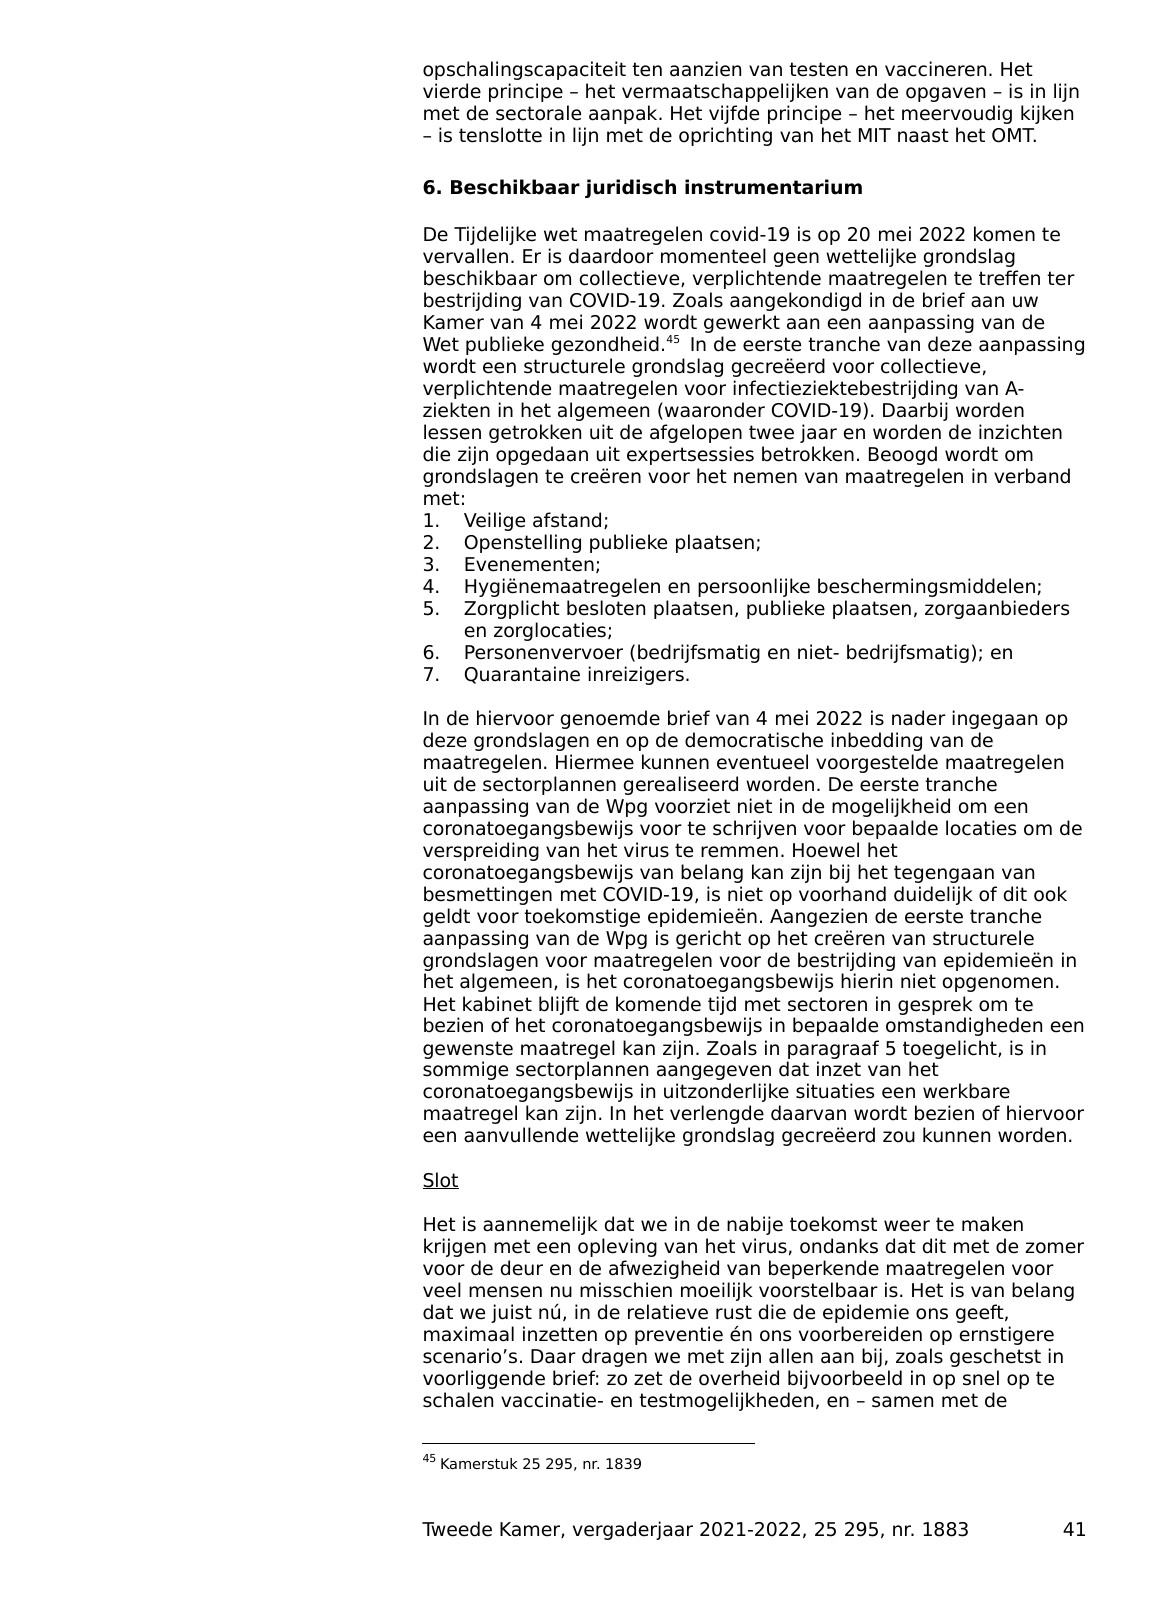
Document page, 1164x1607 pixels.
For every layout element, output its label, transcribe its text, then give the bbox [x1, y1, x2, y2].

text In de hiervoor genoemde brief van 4 mei 2022 is nader ingegaan op deze grondslagen en op de democratische inbedding van de maatregelen. Hiermee kunnen eventueel voorgestelde maatregelen uit de sectorplannen gerealiseerd worden. De eerste tranche aanpassing van de Wpg voorziet niet in de mogelijkheid om een coronatoegangsbewijs voor te schrijven voor bepaalde locaties om de verspreiding van het virus te remmen. Hoewel het coronatoegangsbewijs van belang kan zijn bij het tegengaan van besmettingen met COVID-19, is niet op voorhand duidelijk of dit ook geldt voor toekomstige epidemieën. Aangezien de eerste tranche aanpassing van de Wpg is gericht op het creëren van structurele grondslagen voor maatregelen voor de bestrijding van epidemieën in het algemeen, is het coronatoegangsbewijs hierin niet opgenomen. Het kabinet blijft de komende tijd met sectoren in gesprek om te bezien of het coronatoegangsbewijs in bepaalde omstandigheden een gewenste maatregel kan zijn. Zoals in paragraaf 5 toegelicht, is in sommige sectorplannen aangegeven dat inzet van het coronatoegangsbewijs in uitzonderlijke situaties een werkbare maatregel kan zijn. In het verlengde daarvan wordt bezien of hiervoor een aanvullende wettelijke grondslag gecreëerd zou kunnen worden. [422, 708, 1087, 1147]
text 2. Openstelling publieke plaatsen; [422, 532, 1087, 554]
text 6. Personenvervoer (bedrijfsmatig en niet- bedrijfsmatig); en [422, 642, 1087, 663]
text De Tijdelijke wet maatregelen covid-19 is op 20 mei 2022 komen te vervallen. Er is daardoor momenteel geen wettelijke grondslag beschikbaar om collectieve, verplichtende maatregelen te treffen ter bestrijding van COVID-19. Zoals aangekondigd in de brief aan uw Kamer van 4 mei 2022 wordt gewerkt aan een aanpassing van de Wet publieke gezondheid. In de eerste tranche van deze aanpassing wordt een structurele grondslag gecreëerd voor collectieve, verplichtende maatregelen voor infectieziektebestrijding van A-ziekten in het algemeen (waaronder COVID-19). Daarbij worden lessen getrokken uit de afgelopen twee jaar en worden de inzichten die zijn opgedaan uit expertsessies betrokken. Beoogd wordt om grondslagen te creëren voor het nemen van maatregelen in verband met: [422, 224, 1087, 510]
text 1. Veilige afstand; [422, 510, 1087, 532]
text opschalingscapaciteit ten aanzien van testen en vaccineren. Het vierde principe – het vermaatschappelijken van de opgaven – is in lijn met de sectorale aanpak. Het vijfde principe – het meervoudig kijken – is tenslotte in lijn met de oprichting van het MIT naast het OMT. [422, 59, 1087, 147]
text 4. Hygiënemaatregelen en persoonlijke beschermingsmiddelen; [422, 576, 1087, 598]
text Kamerstuk 25 295, nr. 1839 [422, 1452, 1087, 1474]
text Het is aannemelijk dat we in de nabije toekomst weer te maken krijgen met een opleving van het virus, ondanks dat dit met de zomer voor de deur en de afwezigheid van beperkende maatregelen voor veel mensen nu misschien moeilijk voorstelbaar is. Het is van belang dat we juist nú, in de relatieve rust die de epidemie ons geeft, maximaal inzetten op preventie én ons voorbereiden op ernstigere scenario’s. Daar dragen we met zijn allen aan bij, zoals geschetst in voorliggende brief: zo zet de overheid bijvoorbeeld in op snel op te schalen vaccinatie- en testmogelijkheden, en – samen met de [422, 1214, 1087, 1411]
text 7. Quarantaine inreizigers. [422, 663, 1087, 686]
text 5. Zorgplicht besloten plaatsen, publieke plaatsen, zorgaanbieders en zorglocaties; [422, 598, 1087, 642]
subtitle 6. Beschikbaar juridisch instrumentarium [422, 177, 1087, 199]
subtitle Slot [422, 1169, 1087, 1191]
text 3. Evenementen; [422, 554, 1087, 576]
